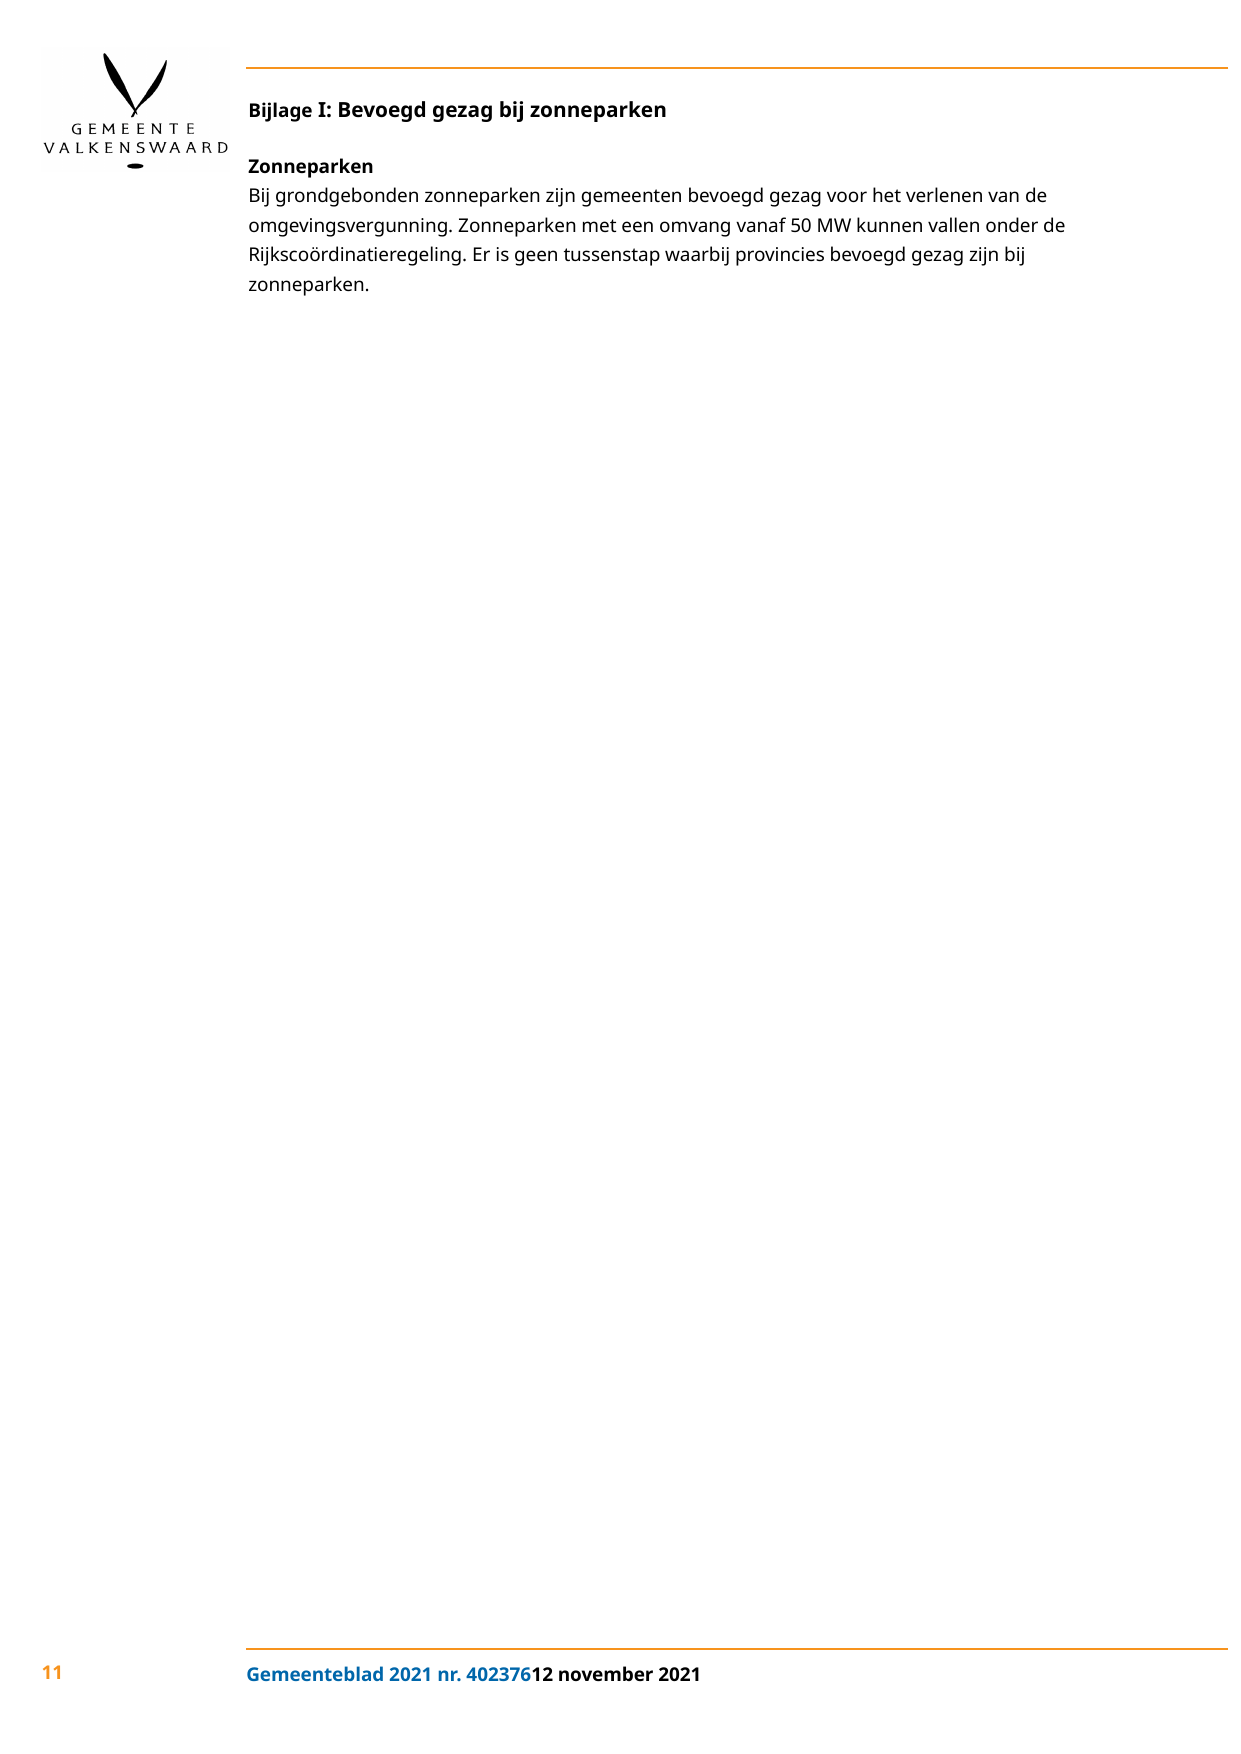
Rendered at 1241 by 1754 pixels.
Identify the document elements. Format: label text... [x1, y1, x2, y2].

picture [41, 47, 231, 172]
text Zonneparken [248, 153, 1152, 179]
text Bij grondgebonden zonneparken zijn gemeenten bevoegd gezag voor het verlenen van de omgevingsvergunning. Zonneparken met een omvang vanaf 50 MW kunnen vallen onder de Rijkscoördinatieregeling. Er is geen tussenstap waarbij provincies bevoegd gezag zijn bij zonneparken. [248, 182, 1152, 297]
text Bijlage I: Bevoegd gezag bij zonneparken [248, 95, 1152, 123]
